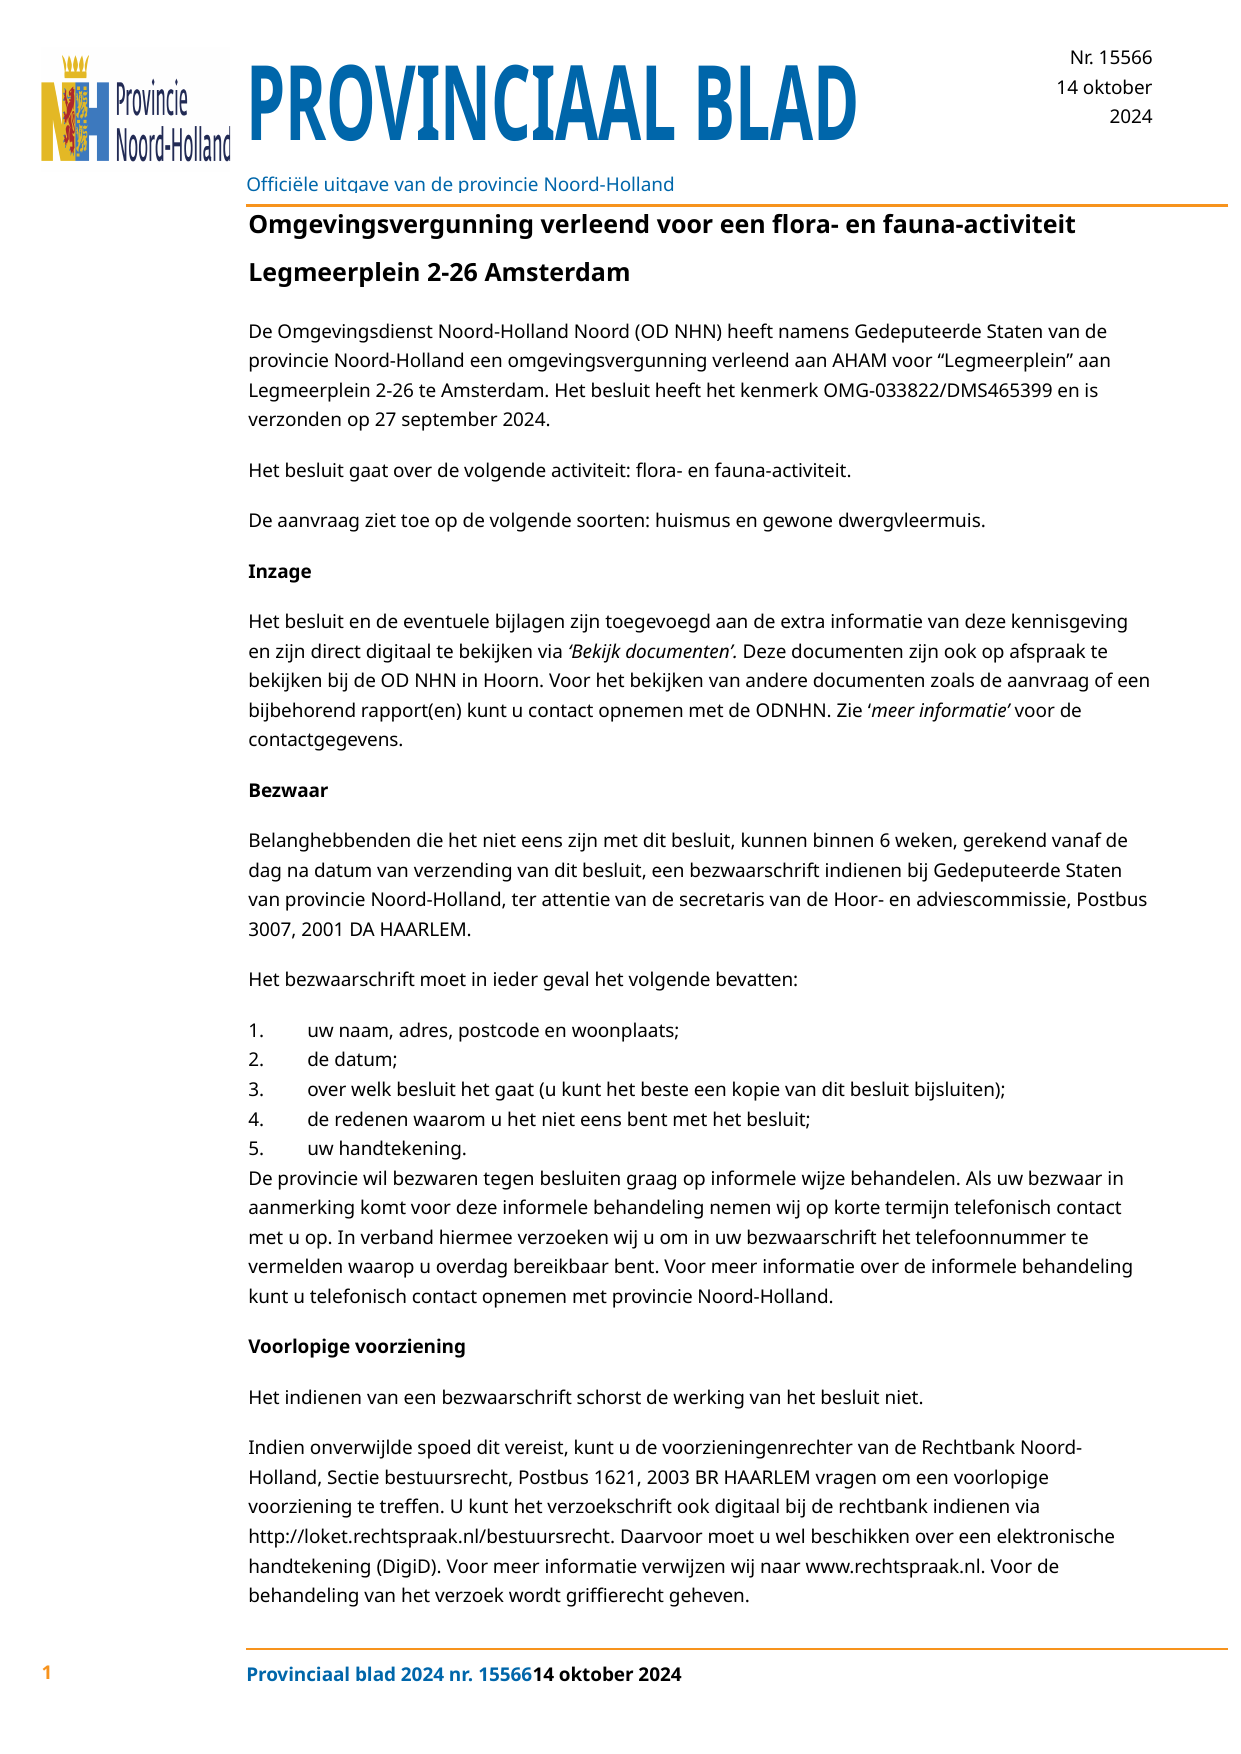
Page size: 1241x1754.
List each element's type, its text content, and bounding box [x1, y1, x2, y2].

text Belanghebbenden die het niet eens zijn met dit besluit, kunnen binnen 6 weken, gerekend vanaf de dag na datum van verzending van dit besluit, een bezwaarschrift indienen bij Gedeputeerde Staten van provincie Noord-Holland, ter attentie van de secretaris van de Hoor- en adviescommissie, Postbus 3007, 2001 DA HAARLEM. [248, 827, 1152, 942]
list uw naam, adres, postcode en woonplaats; [248, 1017, 1152, 1043]
text Bezwaar [248, 777, 1152, 803]
list over welk besluit het gaat (u kunt het beste een kopie van dit besluit bijsluiten); [248, 1076, 1152, 1102]
list uw handtekening. [248, 1135, 1152, 1161]
text De aanvraag ziet toe op de volgende soorten: huismus en gewone dwergvleermuis. [248, 507, 1152, 533]
text De provincie wil bezwaren tegen besluiten graag op informele wijze behandelen. Als uw bezwaar in aanmerking komt voor deze informele behandeling nemen wij op korte termijn telefonisch contact met u op. In verband hiermee verzoeken wij u om in uw bezwaarschrift het telefoonnummer te vermelden waarop u overdag bereikbaar bent. Voor meer informatie over de informele behandeling kunt u telefonisch contact opnemen met provincie Noord-Holland. [248, 1165, 1152, 1309]
text Het besluit gaat over de volgende activiteit: flora- en fauna-activiteit. [248, 457, 1152, 483]
text Omgevingsvergunning verleend voor een flora- en fauna-activiteit Legmeerplein 2-26 Amsterdam [248, 207, 1152, 288]
list de redenen waarom u het niet eens bent met het besluit; [248, 1106, 1152, 1132]
text Inzage [248, 558, 1152, 584]
text Het indienen van een bezwaarschrift schorst de werking van het besluit niet. [248, 1384, 1152, 1410]
text Het bezwaarschrift moet in ieder geval het volgende bevatten: [248, 967, 1152, 992]
text De Omgevingsdienst Noord-Holland Noord (OD NHN) heeft namens Gedeputeerde Staten van de provincie Noord-Holland een omgevingsvergunning verleend aan AHAM voor “Legmeerplein” aan Legmeerplein 2-26 te Amsterdam. Het besluit heeft het kenmerk OMG-033822/DMS465399 en is verzonden op 27 september 2024. [248, 318, 1152, 432]
text Het besluit en de eventuele bijlagen zijn toegevoegd aan de extra informatie van deze kennisgeving en zijn direct digitaal te bekijken via ‘Bekijk documenten’. Deze documenten zijn ook op afspraak te bekijken bij de OD NHN in Hoorn. Voor het bekijken van andere documenten zoals de aanvraag of een bijbehorend rapport(en) kunt u contact opnemen met de ODNHN. Zie ‘meer informatie’ voor de contactgegevens. [248, 608, 1152, 752]
list de datum; [248, 1047, 1152, 1072]
text Voorlopige voorziening [248, 1334, 1152, 1359]
picture [41, 47, 231, 172]
text Indien onverwijlde spoed dit vereist, kunt u de voorzieningenrechter van de Rechtbank Noord-Holland, Sectie bestuursrecht, Postbus 1621, 2003 BR HAARLEM vragen om een voorlopige voorziening te treffen. U kunt het verzoekschrift ook digitaal bij de rechtbank indienen via http://loket.rechtspraak.nl/bestuursrecht. Daarvoor moet u wel beschikken over een elektronische handtekening (DigiD). Voor meer informatie verwijzen wij naar www.rechtspraak.nl. Voor de behandeling van het verzoek wordt griffierecht geheven. [248, 1434, 1152, 1608]
